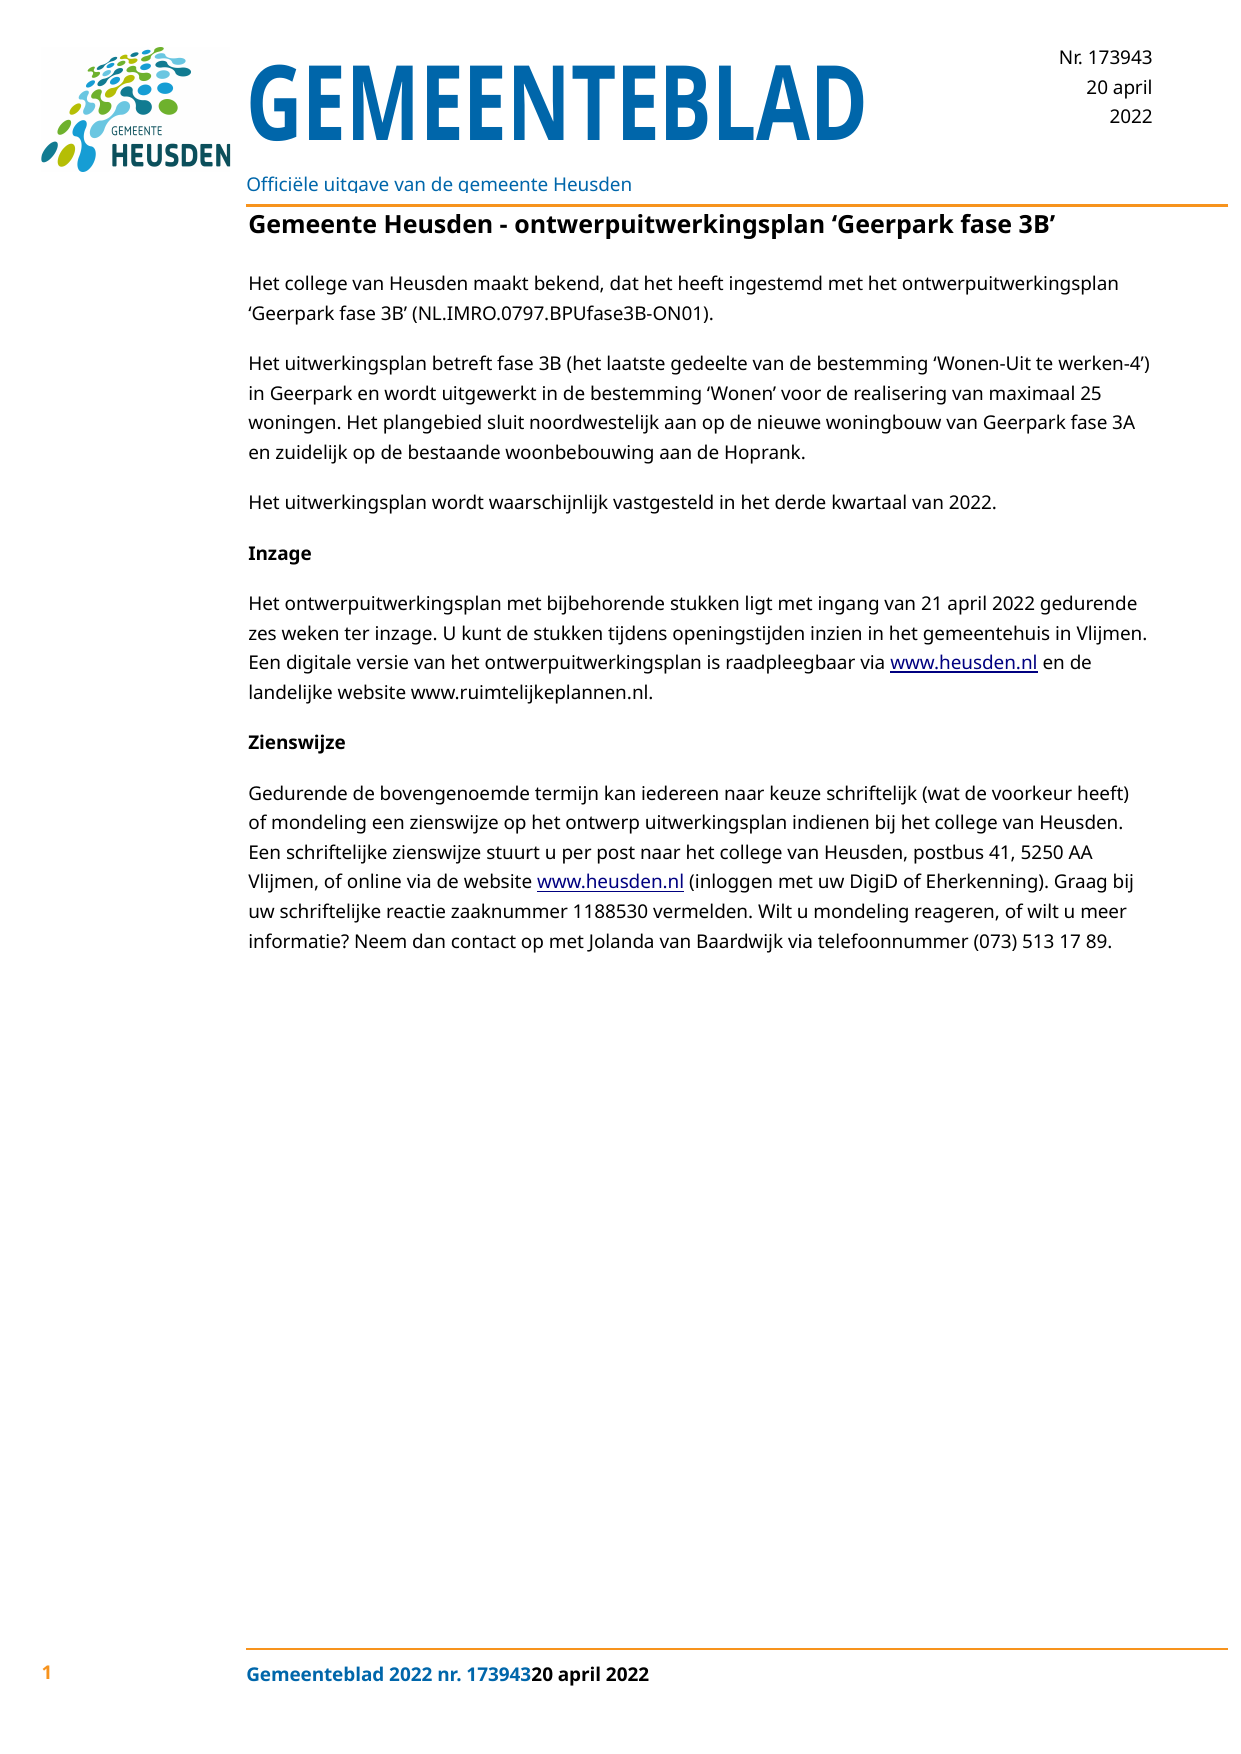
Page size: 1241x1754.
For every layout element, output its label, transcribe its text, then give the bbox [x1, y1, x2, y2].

text Gedurende de bovengenoemde termijn kan iedereen naar keuze schriftelijk (wat de voorkeur heeft) of mondeling een zienswijze op het ontwerp uitwerkingsplan indienen bij het college van Heusden. Een schriftelijke zienswijze stuurt u per post naar het college van Heusden, postbus 41, 5250 AA Vlijmen, of online via de website www.heusden.nl (inloggen met uw DigiD of Eherkenning). Graag bij uw schriftelijke reactie zaaknummer 1188530 vermelden. Wilt u mondeling reageren, of wilt u meer informatie? Neem dan contact op met Jolanda van Baardwijk via telefoonnummer (073) 513 17 89. [248, 780, 1152, 953]
text Zienswijze [248, 729, 1152, 755]
text Het uitwerkingsplan wordt waarschijnlijk vastgesteld in het derde kwartaal van 2022. [248, 489, 1152, 515]
text Het ontwerpuitwerkingsplan met bijbehorende stukken ligt met ingang van 21 april 2022 gedurende zes weken ter inzage. U kunt de stukken tijdens openingstijden inzien in het gemeentehuis in Vlijmen. Een digitale versie van het ontwerpuitwerkingsplan is raadpleegbaar via www.heusden.nl en de landelijke website www.ruimtelijkeplannen.nl. [248, 590, 1152, 705]
picture [41, 47, 231, 172]
text Het college van Heusden maakt bekend, dat het heeft ingestemd met het ontwerpuitwerkingsplan ‘Geerpark fase 3B’ (NL.IMRO.0797.BPUfase3B-ON01). [248, 270, 1152, 326]
text Gemeente Heusden - ontwerpuitwerkingsplan ‘Geerpark fase 3B’ [248, 207, 1152, 241]
text Het uitwerkingsplan betreft fase 3B (het laatste gedeelte van de bestemming ‘Wonen-Uit te werken-4’) in Geerpark en wordt uitgewerkt in de bestemming ‘Wonen’ voor de realisering van maximaal 25 woningen. Het plangebied sluit noordwestelijk aan op de nieuwe woningbouw van Geerpark fase 3A en zuidelijk op de bestaande woonbebouwing aan de Hoprank. [248, 350, 1152, 465]
text Inzage [248, 540, 1152, 566]
